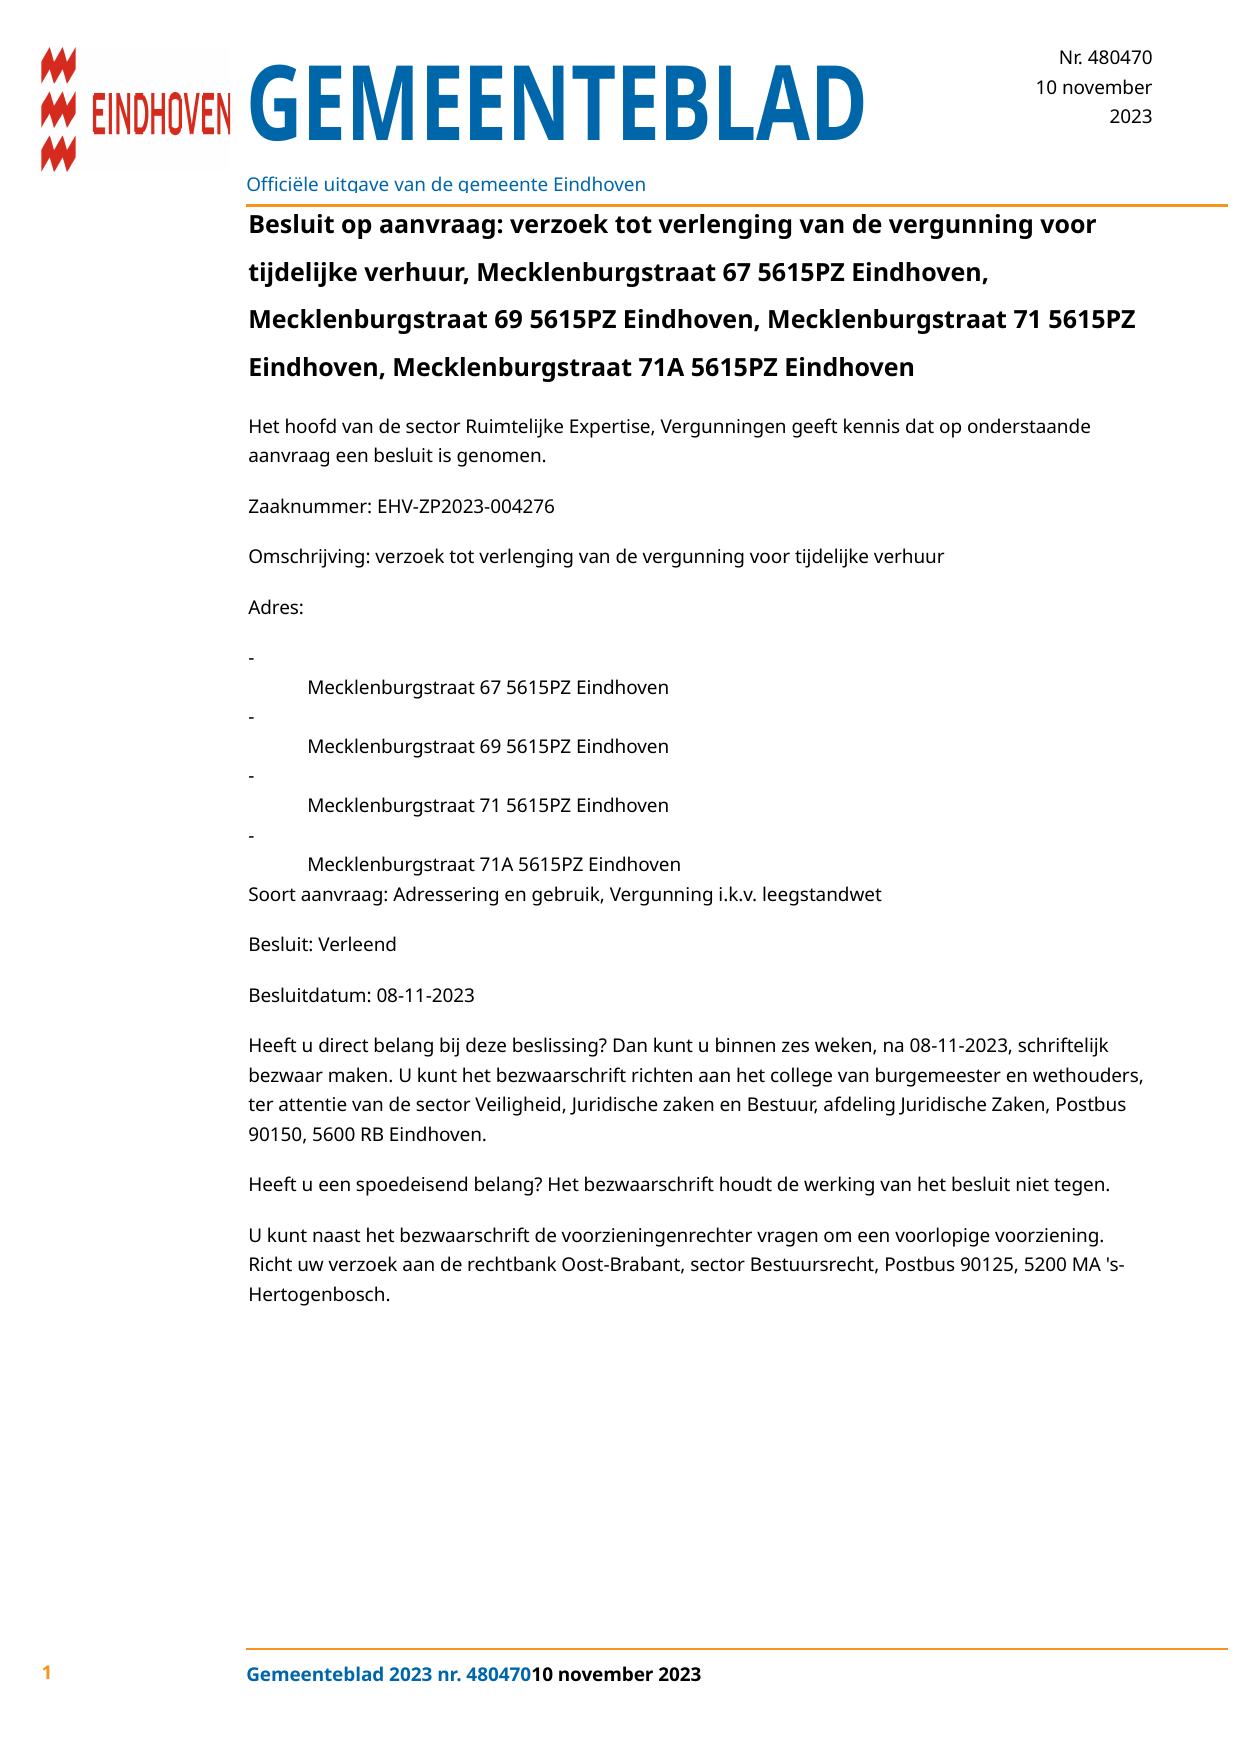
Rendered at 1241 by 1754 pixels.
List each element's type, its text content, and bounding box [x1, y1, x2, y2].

text Besluitdatum: 08-11-2023 [248, 982, 1152, 1008]
text Besluit: Verleend [248, 931, 1152, 957]
text Soort aanvraag: Adressering en gebruik, Vergunning i.k.v. leegstandwet [248, 881, 1152, 907]
text Het hoofd van de sector Ruimtelijke Expertise, Vergunningen geeft kennis dat op onderstaande aanvraag een besluit is genomen. [248, 413, 1152, 468]
text Zaaknummer: EHV-ZP2023-004276 [248, 493, 1152, 519]
list Mecklenburgstraat 69 5615PZ Eindhoven [248, 733, 1152, 759]
text U kunt naast het bezwaarschrift de voorzieningenrechter vragen om een voorlopige voorziening. Richt uw verzoek aan de rechtbank Oost-Brabant, sector Bestuursrecht, Postbus 90125, 5200 MA 's-Hertogenbosch. [248, 1222, 1152, 1307]
list Mecklenburgstraat 67 5615PZ Eindhoven [248, 674, 1152, 700]
text Omschrijving: verzoek tot verlenging van de vergunning voor tijdelijke verhuur [248, 543, 1152, 569]
list Mecklenburgstraat 71 5615PZ Eindhoven [248, 792, 1152, 818]
text Heeft u direct belang bij deze beslissing? Dan kunt u binnen zes weken, na 08-11-2023, schriftelijk bezwaar maken. U kunt het bezwaarschrift richten aan het college van burgemeester en wethouders, ter attentie van de sector Veiligheid, Juridische zaken en Bestuur, afdeling Juridische Zaken, Postbus 90150, 5600 RB Eindhoven. [248, 1032, 1152, 1147]
text Heeft u een spoedeisend belang? Het bezwaarschrift houdt de werking van het besluit niet tegen. [248, 1171, 1152, 1197]
picture [41, 47, 231, 172]
text Adres: [248, 594, 1152, 620]
text Besluit op aanvraag: verzoek tot verlenging van de vergunning voor tijdelijke verhuur, Mecklenburgstraat 67 5615PZ Eindhoven, Mecklenburgstraat 69 5615PZ Eindhoven, Mecklenburgstraat 71 5615PZ Eindhoven, Mecklenburgstraat 71A 5615PZ Eindhoven [248, 207, 1152, 384]
list Mecklenburgstraat 71A 5615PZ Eindhoven [248, 851, 1152, 877]
